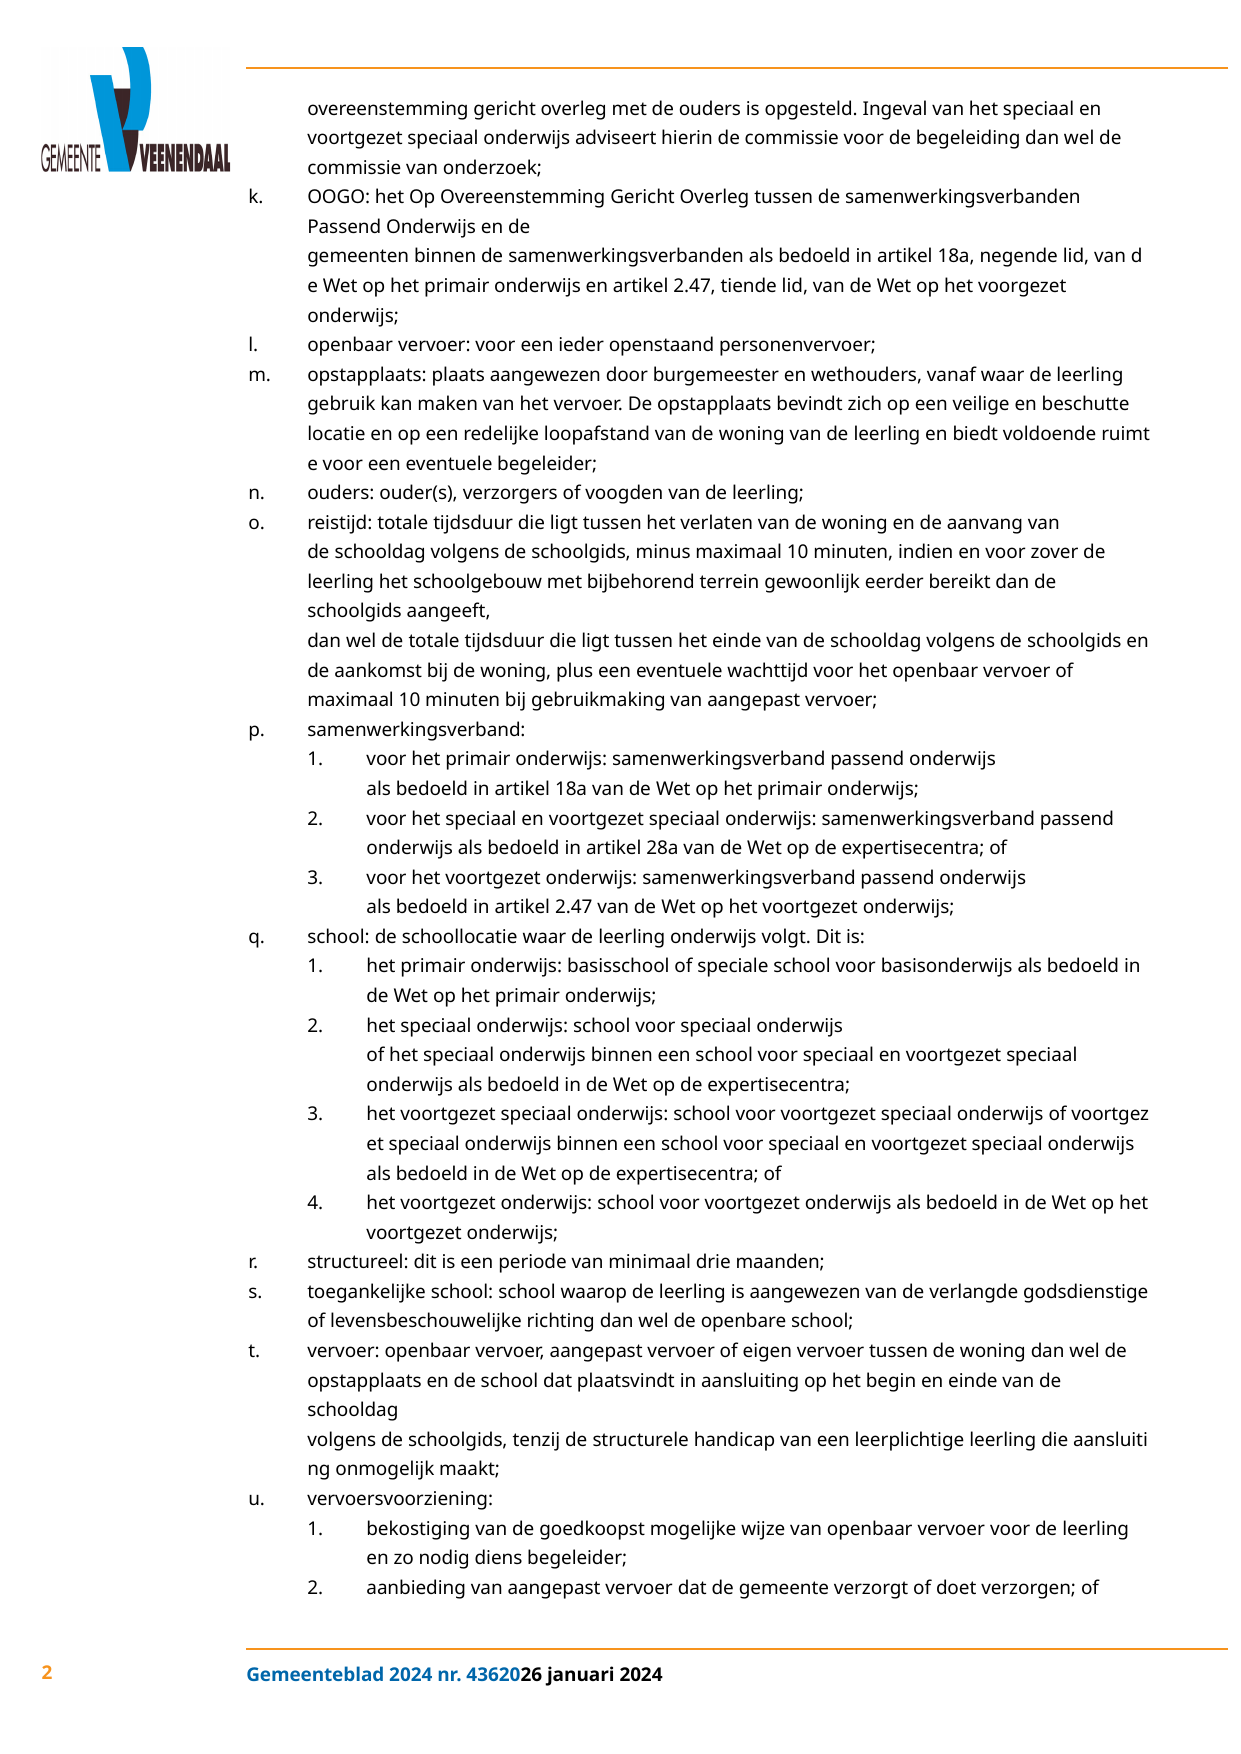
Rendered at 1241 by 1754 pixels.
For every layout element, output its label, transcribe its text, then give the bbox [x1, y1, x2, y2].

list school: de schoollocatie waar de leerling onderwijs volgt. Dit is: [248, 923, 1152, 949]
list vervoer: openbaar vervoer, aangepast vervoer of eigen vervoer tussen de woning dan wel de opstapplaats en de school dat plaatsvindt in aansluiting op het begin en einde van de schooldag volgens de schoolgids, tenzij de structurele handicap van een leerplichtige leerling die aansluiting onmogelijk maakt; [248, 1337, 1152, 1481]
list vervoersvoorziening: [248, 1485, 1152, 1511]
list openbaar vervoer: voor een ieder openstaand personenvervoer; [248, 331, 1152, 357]
list opstapplaats: plaats aangewezen door burgemeester en wethouders, vanaf waar de leerling gebruik kan maken van het vervoer. De opstapplaats bevindt zich op een veilige en beschutte locatie en op een redelijke loopafstand van de woning van de leerling en biedt voldoende ruimte voor een eventuele begeleider; [248, 361, 1152, 476]
list overeenstemming gericht overleg met de ouders is opgesteld. Ingeval van het speciaal en voortgezet speciaal onderwijs adviseert hierin de commissie voor de begeleiding dan wel de commissie van onderzoek; [248, 95, 1152, 180]
list toegankelijke school: school waarop de leerling is aangewezen van de verlangde godsdienstige of levensbeschouwelijke richting dan wel de openbare school; [248, 1278, 1152, 1333]
list het primair onderwijs: basisschool of speciale school voor basisonderwijs als bedoeld in de Wet op het primair onderwijs; [307, 953, 1152, 1008]
list voor het primair onderwijs: samenwerkingsverband passend onderwijs als bedoeld in artikel 18a van de Wet op het primair onderwijs; [307, 746, 1152, 801]
list samenwerkingsverband: [248, 716, 1152, 742]
list het speciaal onderwijs: school voor speciaal onderwijs of het speciaal onderwijs binnen een school voor speciaal en voortgezet speciaal onderwijs als bedoeld in de Wet op de expertisecentra; [307, 1012, 1152, 1097]
list ouders: ouder(s), verzorgers of voogden van de leerling; [248, 479, 1152, 505]
list OOGO: het Op Overeenstemming Gericht Overleg tussen de samenwerkingsverbanden Passend Onderwijs en de gemeenten binnen de samenwerkingsverbanden als bedoeld in artikel 18a, negende lid, van de Wet op het primair onderwijs en artikel 2.47, tiende lid, van de Wet op het voorgezet onderwijs; [248, 183, 1152, 328]
list voor het voortgezet onderwijs: samenwerkingsverband passend onderwijs als bedoeld in artikel 2.47 van de Wet op het voortgezet onderwijs; [307, 864, 1152, 919]
list aanbieding van aangepast vervoer dat de gemeente verzorgt of doet verzorgen; of [307, 1574, 1152, 1600]
picture [41, 47, 130, 172]
list reistijd: totale tijdsduur die ligt tussen het verlaten van de woning en de aanvang van de schooldag volgens de schoolgids, minus maximaal 10 minuten, indien en voor zover de leerling het schoolgebouw met bijbehorend terrein gewoonlijk eerder bereikt dan de schoolgids aangeeft, dan wel de totale tijdsduur die ligt tussen het einde van de schooldag volgens de schoolgids en de aankomst bij de woning, plus een eventuele wachttijd voor het openbaar vervoer of maximaal 10 minuten bij gebruikmaking van aangepast vervoer; [248, 509, 1152, 712]
list bekostiging van de goedkoopst mogelijke wijze van openbaar vervoer voor de leerling en zo nodig diens begeleider; [307, 1515, 1152, 1570]
list structureel: dit is een periode van minimaal drie maanden; [248, 1248, 1152, 1274]
list het voortgezet onderwijs: school voor voortgezet onderwijs als bedoeld in de Wet op het voortgezet onderwijs; [307, 1189, 1152, 1245]
list voor het speciaal en voortgezet speciaal onderwijs: samenwerkingsverband passend onderwijs als bedoeld in artikel 28a van de Wet op de expertisecentra; of [307, 805, 1152, 860]
list het voortgezet speciaal onderwijs: school voor voortgezet speciaal onderwijs of voortgezet speciaal onderwijs binnen een school voor speciaal en voortgezet speciaal onderwijs als bedoeld in de Wet op de expertisecentra; of [307, 1101, 1152, 1186]
picture [123, 47, 231, 172]
